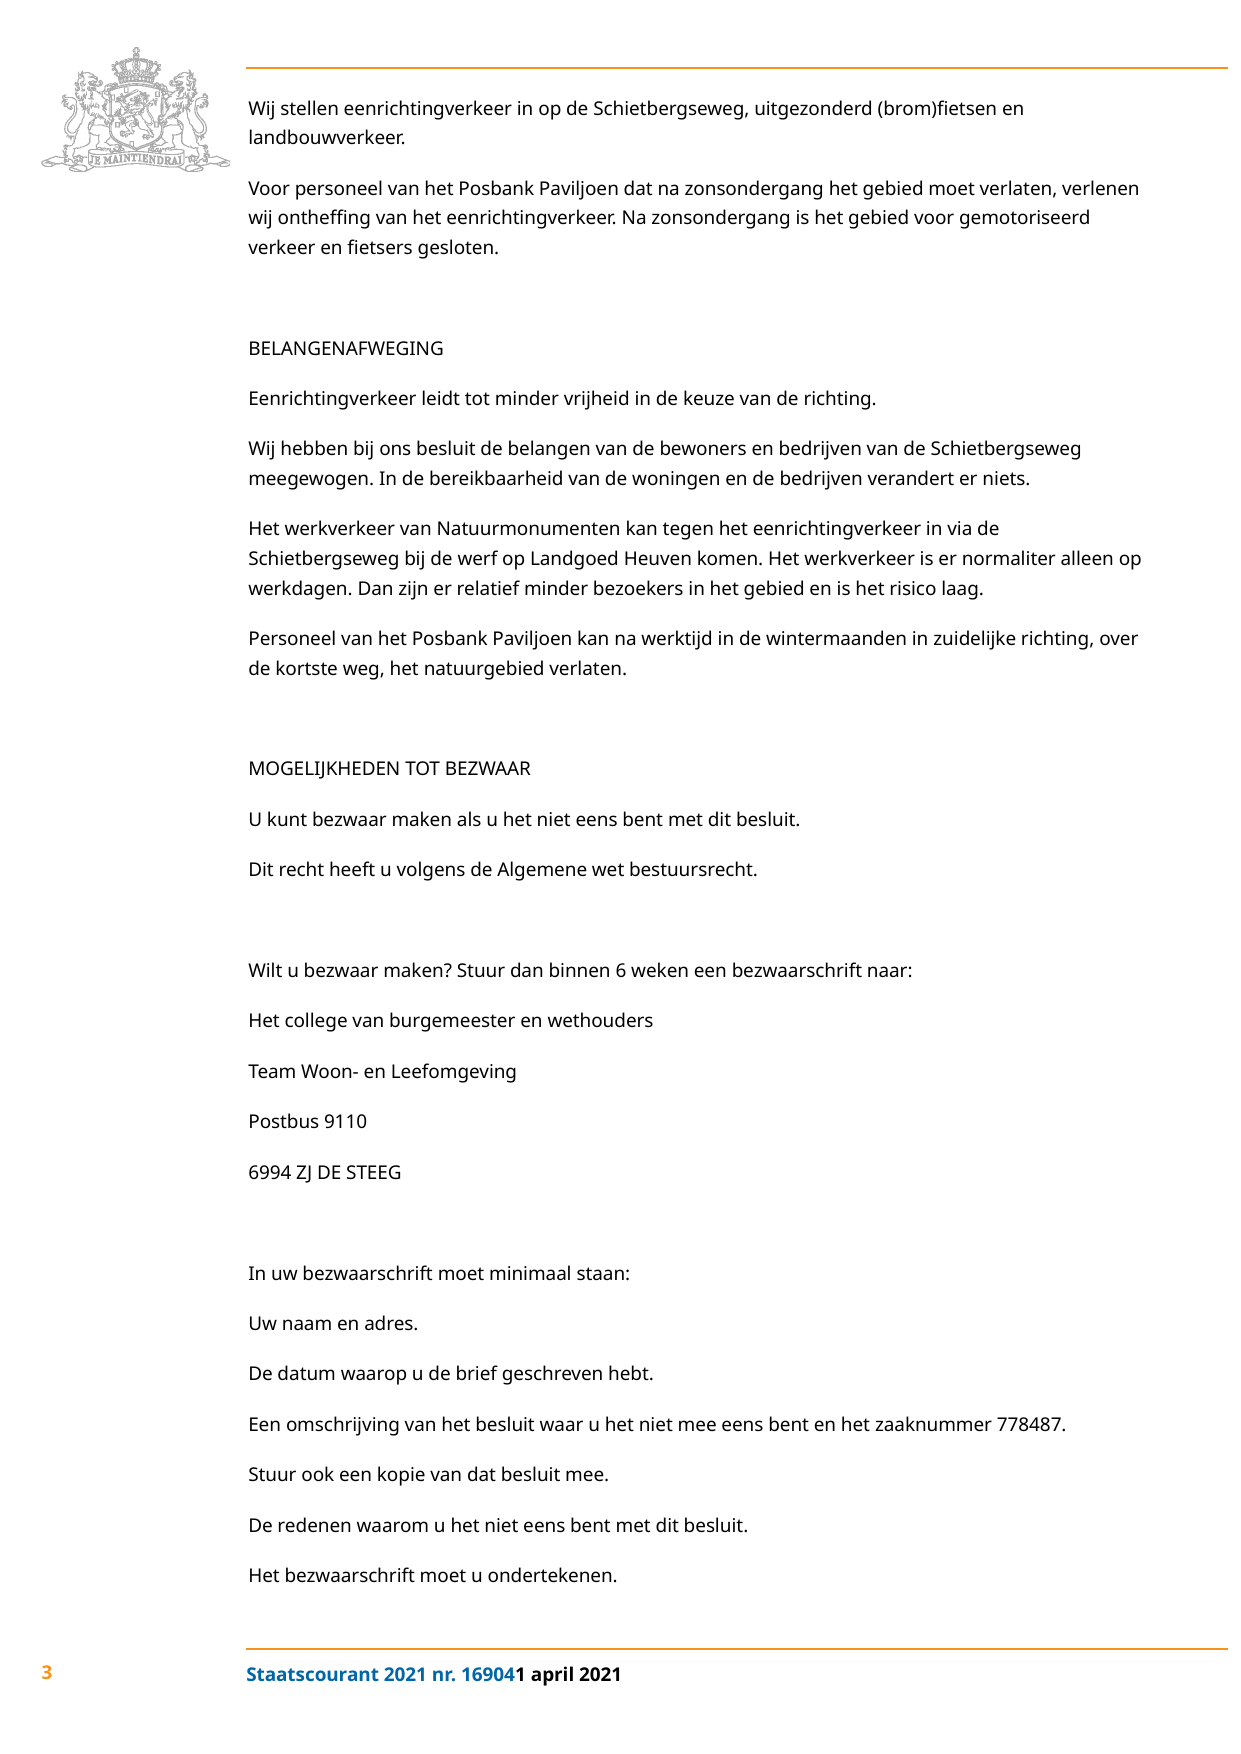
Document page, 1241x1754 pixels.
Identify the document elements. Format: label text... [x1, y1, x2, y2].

text Wij hebben bij ons besluit de belangen van de bewoners en bedrijven van de Schietbergseweg meegewogen. In de bereikbaarheid van de woningen en de bedrijven verandert er niets. [248, 436, 1152, 491]
text Team Woon- en Leefomgeving [248, 1058, 1152, 1084]
text MOGELIJKHEDEN TOT BEZWAAR [248, 756, 1152, 781]
text Het college van burgemeester en wethouders [248, 1008, 1152, 1033]
text BELANGENAFWEGING [248, 335, 1152, 361]
text Personeel van het Posbank Paviljoen kan na werktijd in de wintermaanden in zuidelijke richting, over de kortste weg, het natuurgebied verlaten. [248, 625, 1152, 681]
text U kunt bezwaar maken als u het niet eens bent met dit besluit. [248, 806, 1152, 832]
text Wij stellen eenrichtingverkeer in op de Schietbergseweg, uitgezonderd (brom)fietsen en landbouwverkeer. [248, 95, 1152, 150]
text Een omschrijving van het besluit waar u het niet mee eens bent en het zaaknummer 778487. [248, 1411, 1152, 1437]
text Stuur ook een kopie van dat besluit mee. [248, 1461, 1152, 1487]
text In uw bezwaarschrift moet minimaal staan: [248, 1260, 1152, 1286]
text Het werkverkeer van Natuurmonumenten kan tegen het eenrichtingverkeer in via de Schietbergseweg bij de werf op Landgoed Heuven komen. Het werkverkeer is er normaliter alleen op werkdagen. Dan zijn er relatief minder bezoekers in het gebied en is het risico laag. [248, 516, 1152, 601]
text Het bezwaarschrift moet u ondertekenen. [248, 1562, 1152, 1588]
text Uw naam en adres. [248, 1310, 1152, 1336]
text Voor personeel van het Posbank Paviljoen dat na zonsondergang het gebied moet verlaten, verlenen wij ontheffing van het eenrichtingverkeer. Na zonsondergang is het gebied voor gemotoriseerd verkeer en fietsers gesloten. [248, 175, 1152, 260]
text De datum waarop u de brief geschreven hebt. [248, 1361, 1152, 1386]
text Dit recht heeft u volgens de Algemene wet bestuursrecht. [248, 856, 1152, 882]
text Eenrichtingverkeer leidt tot minder vrijheid in de keuze van de richting. [248, 385, 1152, 411]
text Postbus 9110 [248, 1108, 1152, 1134]
text Wilt u bezwaar maken? Stuur dan binnen 6 weken een bezwaarschrift naar: [248, 957, 1152, 983]
picture [41, 47, 231, 172]
text De redenen waarom u het niet eens bent met dit besluit. [248, 1512, 1152, 1538]
text 6994 ZJ DE STEEG [248, 1159, 1152, 1185]
